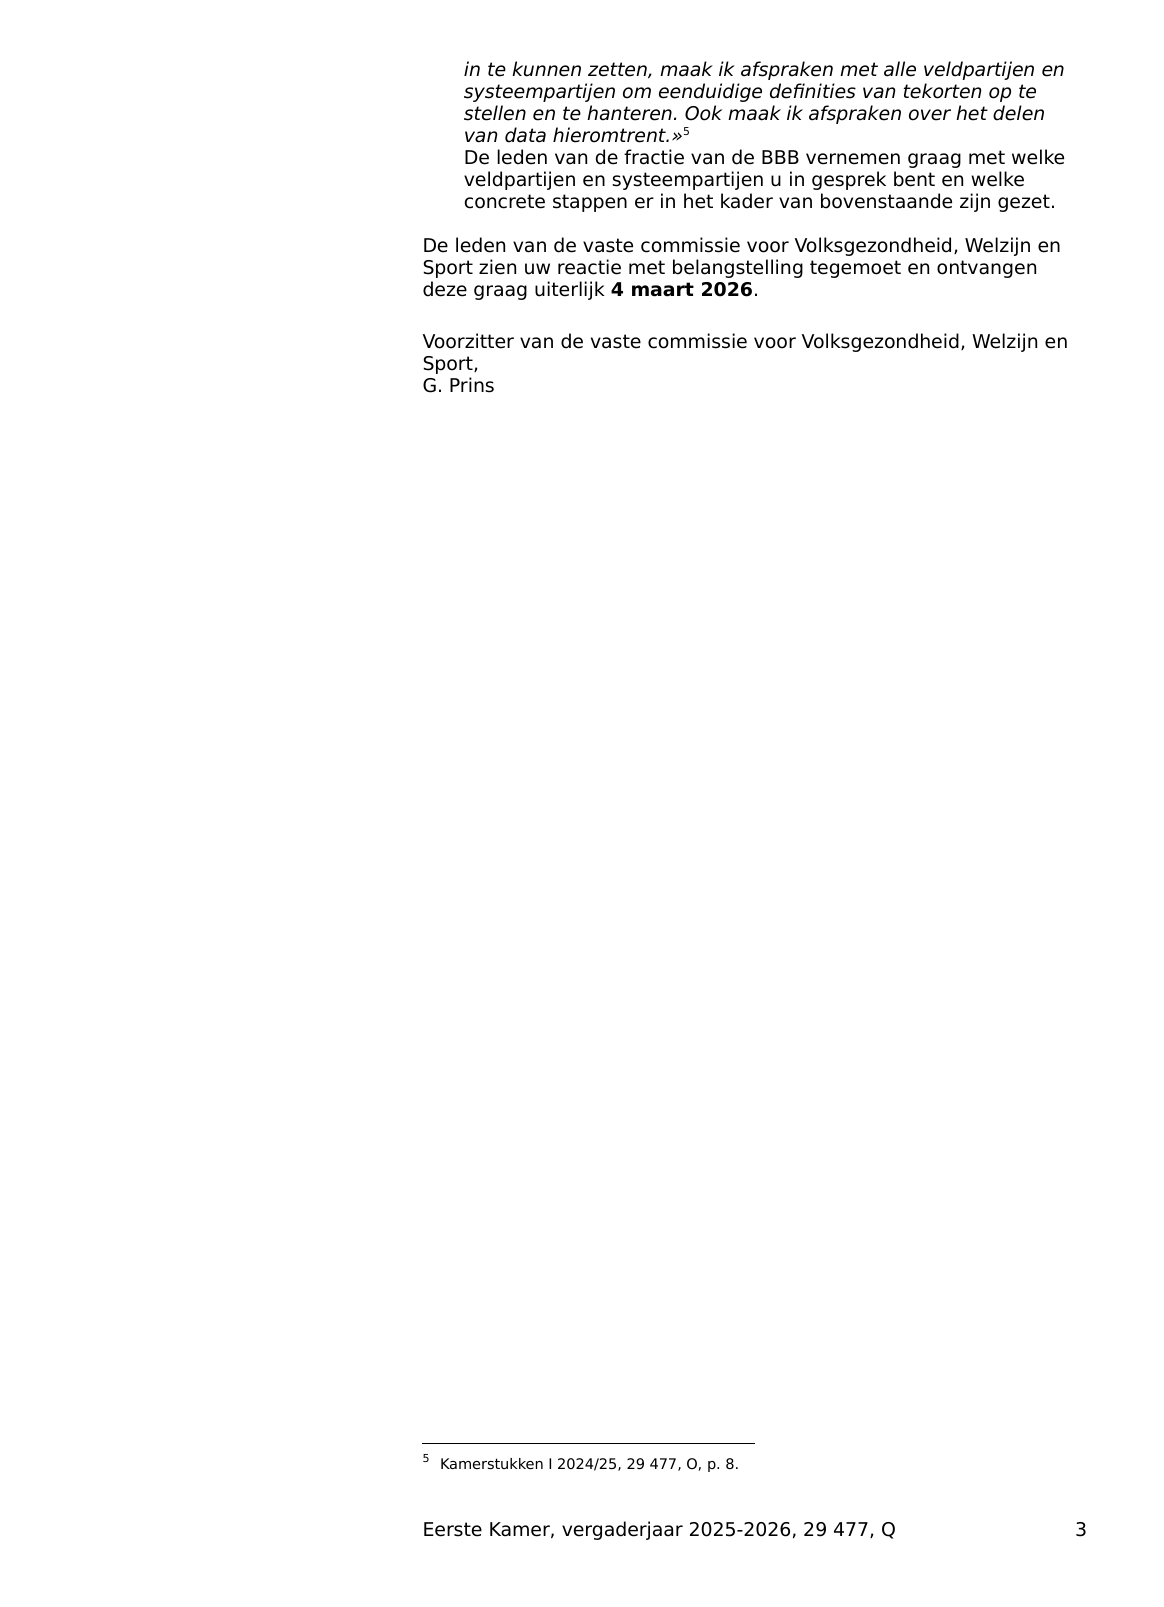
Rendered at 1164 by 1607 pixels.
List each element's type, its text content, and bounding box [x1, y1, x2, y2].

text Kamerstukken I 2024/25, 29 477, O, p. 8. [422, 1452, 1087, 1474]
text De leden van de vaste commissie voor Volksgezondheid, Welzijn en Sport zien uw reactie met belangstelling tegemoet en ontvangen deze graag uiterlijk 4 maart 2026. [422, 235, 1087, 301]
text De leden van de fractie van de BBB vernemen graag met welke veldpartijen en systeempartijen u in gesprek bent en welke concrete stappen er in het kader van bovenstaande zijn gezet. [464, 147, 1087, 213]
text in te kunnen zetten, maak ik afspraken met alle veldpartijen en systeempartijen om eenduidige definities van tekorten op te stellen en te hanteren. Ook maak ik afspraken over het delen van data hieromtrent.» [422, 59, 1087, 147]
text Voorzitter van de vaste commissie voor Volksgezondheid, Welzijn en Sport, G. Prins [422, 331, 1087, 397]
